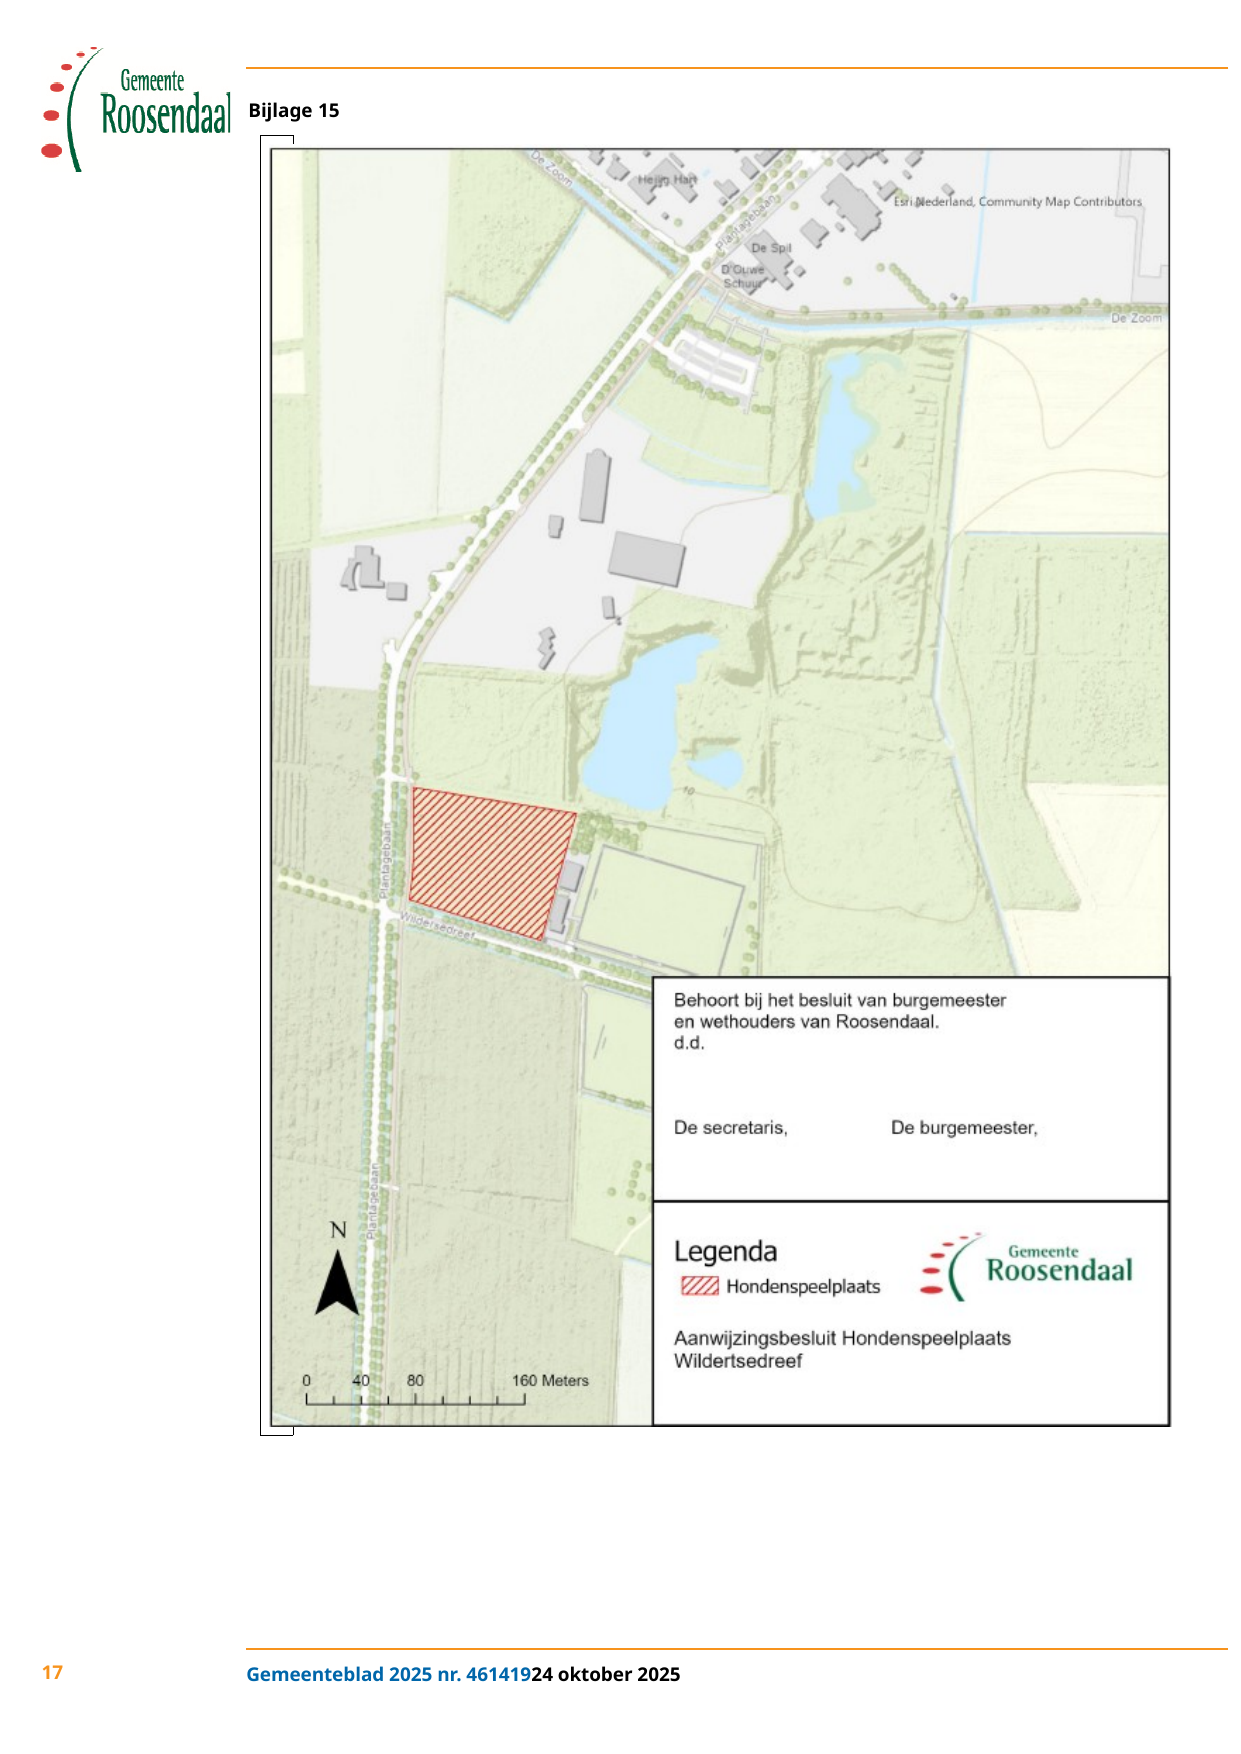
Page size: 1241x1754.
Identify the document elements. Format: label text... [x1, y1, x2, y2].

picture [41, 47, 231, 172]
picture [268, 144, 1173, 1427]
text Bijlage 15 [248, 95, 1152, 123]
